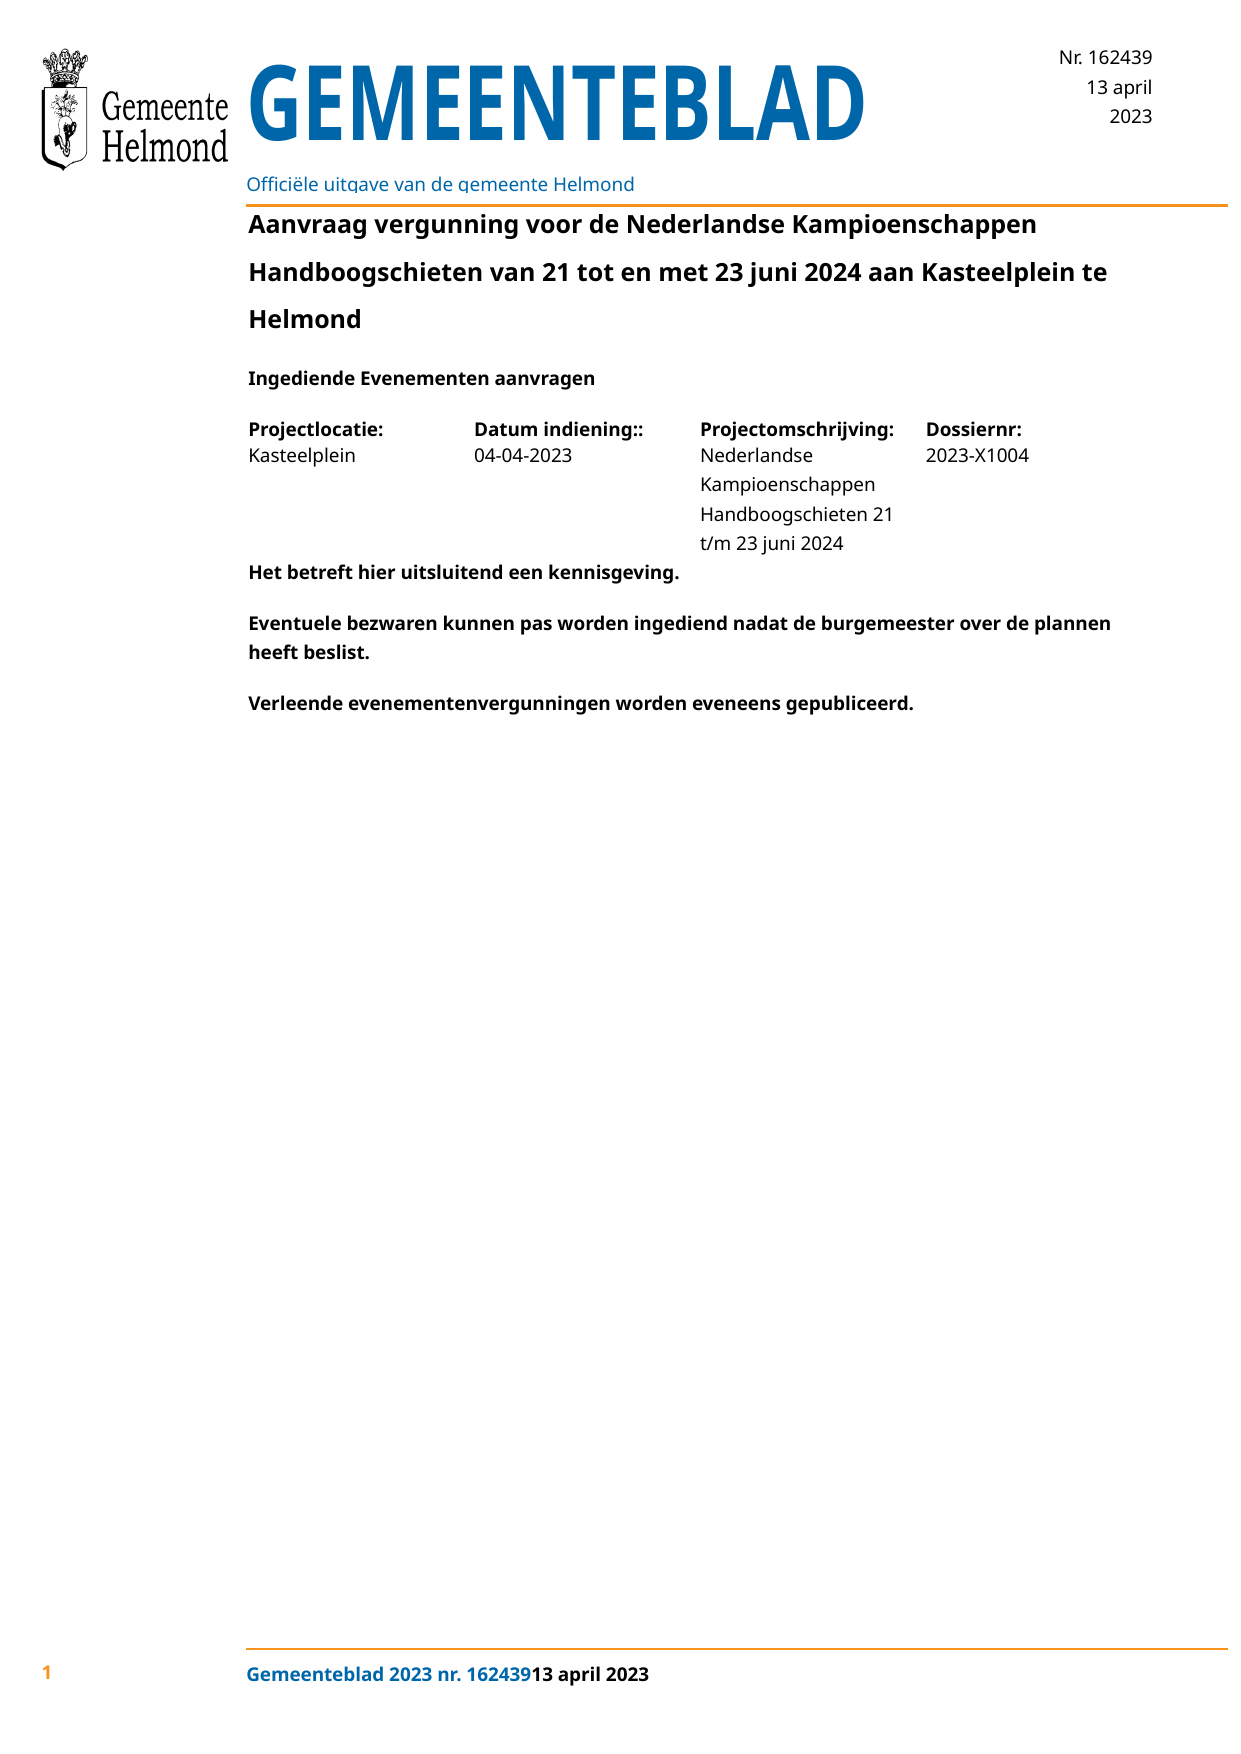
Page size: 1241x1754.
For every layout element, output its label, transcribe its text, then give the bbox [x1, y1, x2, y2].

table_cell Nederlandse Kampioenschappen Handboogschieten 21 t/m 23 juni 2024 [700, 442, 926, 556]
text Verleende evenementenvergunningen worden eveneens gepubliceerd. [248, 690, 1152, 716]
text Ingediende Evenementen aanvragen [248, 366, 1152, 391]
table_header Projectlocatie: [248, 416, 474, 442]
table_header Dossiernr: [926, 416, 1152, 442]
table_header Datum indiening:: [474, 416, 700, 442]
table_cell 2023-X1004 [926, 442, 1152, 556]
text Aanvraag vergunning voor de Nederlandse Kampioenschappen Handboogschieten van 21 tot en met 23 juni 2024 aan Kasteelplein te Helmond [248, 207, 1152, 336]
text Eventuele bezwaren kunnen pas worden ingediend nadat de burgemeester over de plannen heeft beslist. [248, 610, 1152, 665]
table_header Projectomschrijving: [700, 416, 926, 442]
table_cell Kasteelplein [248, 442, 474, 556]
text Het betreft hier uitsluitend een kennisgeving. [248, 559, 1152, 585]
picture [41, 47, 231, 172]
table_cell 04-04-2023 [474, 442, 700, 556]
